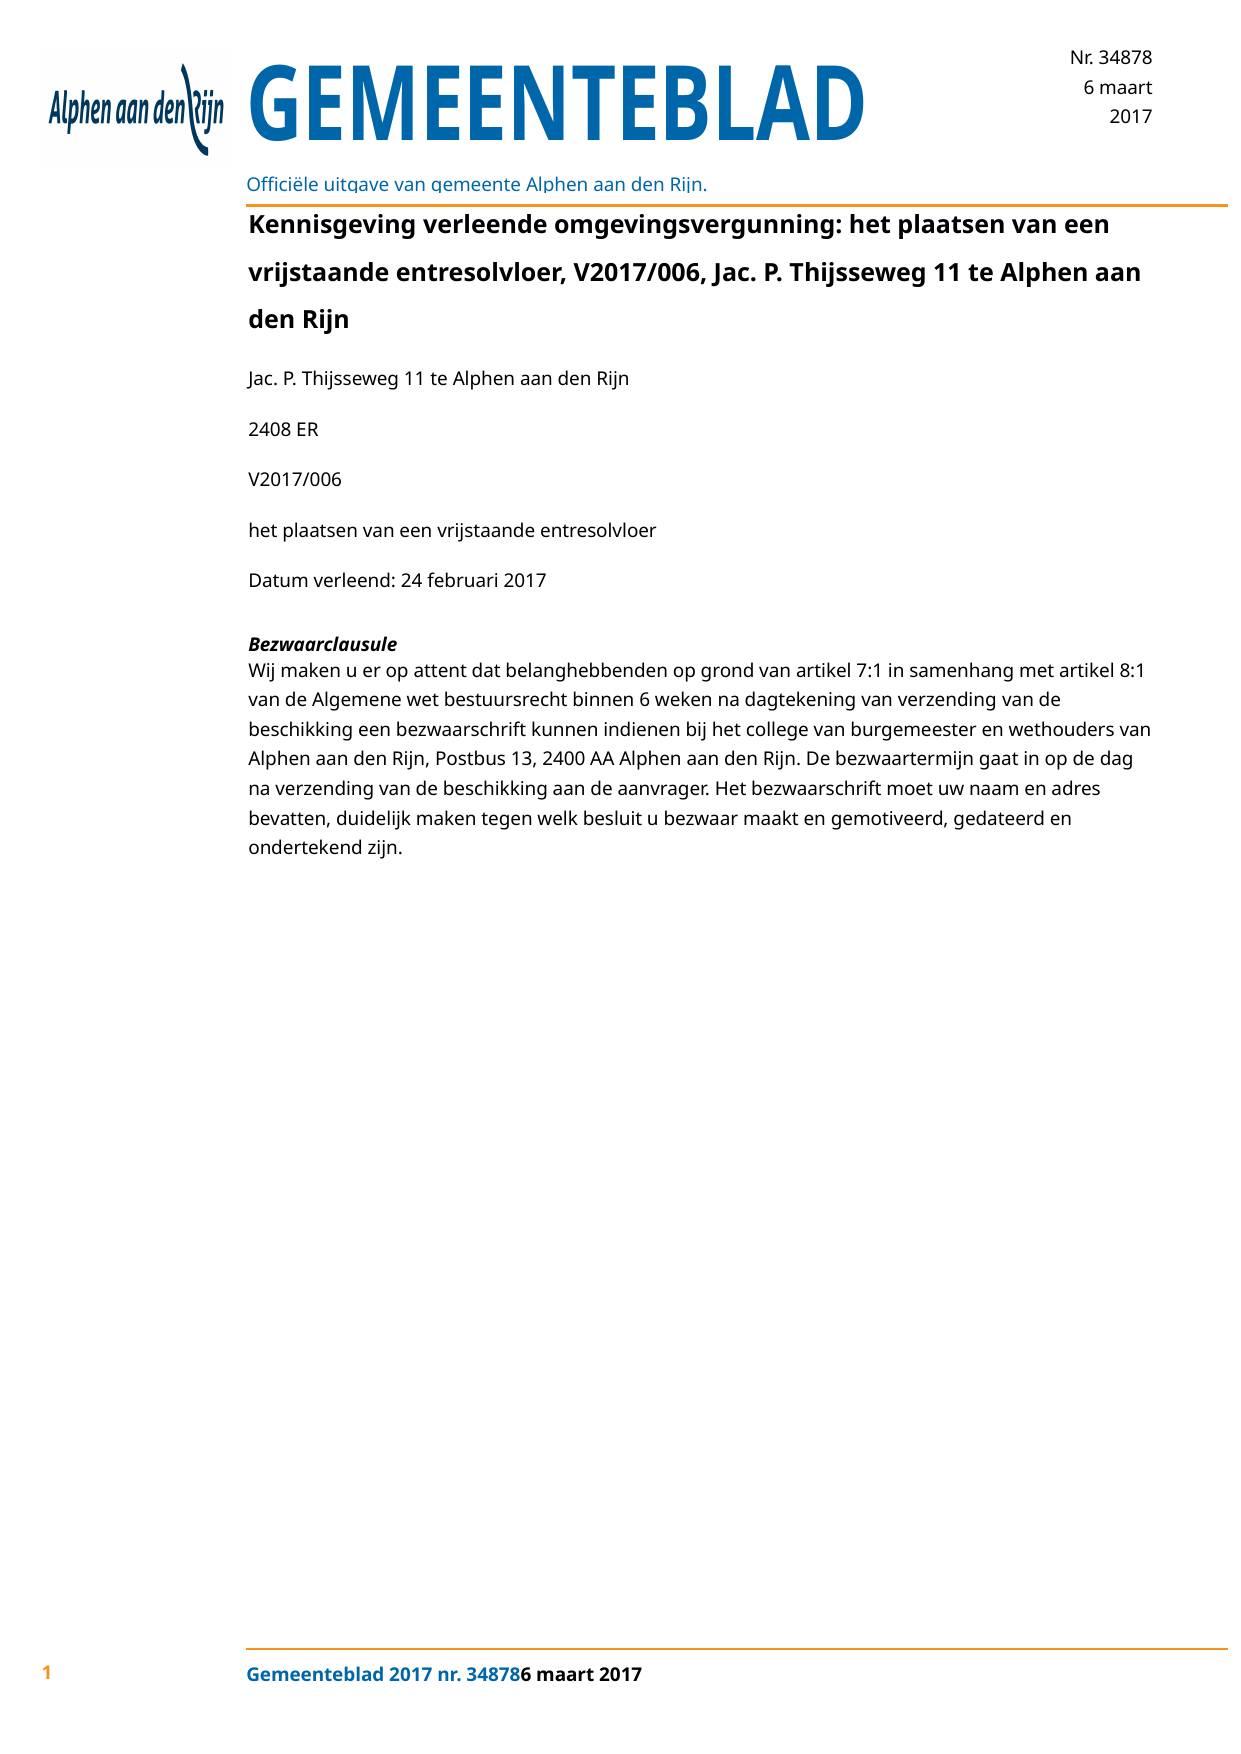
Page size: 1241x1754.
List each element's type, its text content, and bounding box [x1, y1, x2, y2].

text V2017/006 [248, 466, 1152, 492]
picture [41, 47, 231, 172]
text Kennisgeving verleende omgevingsvergunning: het plaatsen van een vrijstaande entresolvloer, V2017/006, Jac. P. Thijsseweg 11 te Alphen aan den Rijn [248, 207, 1152, 336]
text Wij maken u er op attent dat belanghebbenden op grond van artikel 7:1 in samenhang met artikel 8:1 van de Algemene wet bestuursrecht binnen 6 weken na dagtekening van verzending van de beschikking een bezwaarschrift kunnen indienen bij het college van burgemeester en wethouders van Alphen aan den Rijn, Postbus 13, 2400 AA Alphen aan den Rijn. De bezwaartermijn gaat in op de dag na verzending van de beschikking aan de aanvrager. Het bezwaarschrift moet uw naam en adres bevatten, duidelijk maken tegen welk besluit u bezwaar maakt en gemotiveerd, gedateerd en ondertekend zijn. [248, 657, 1152, 860]
text 2408 ER [248, 416, 1152, 442]
text Jac. P. Thijsseweg 11 te Alphen aan den Rijn [248, 366, 1152, 391]
text Datum verleend: 24 februari 2017 [248, 567, 1152, 593]
text Bezwaarclausule [248, 631, 1152, 657]
text het plaatsen van een vrijstaande entresolvloer [248, 517, 1152, 542]
